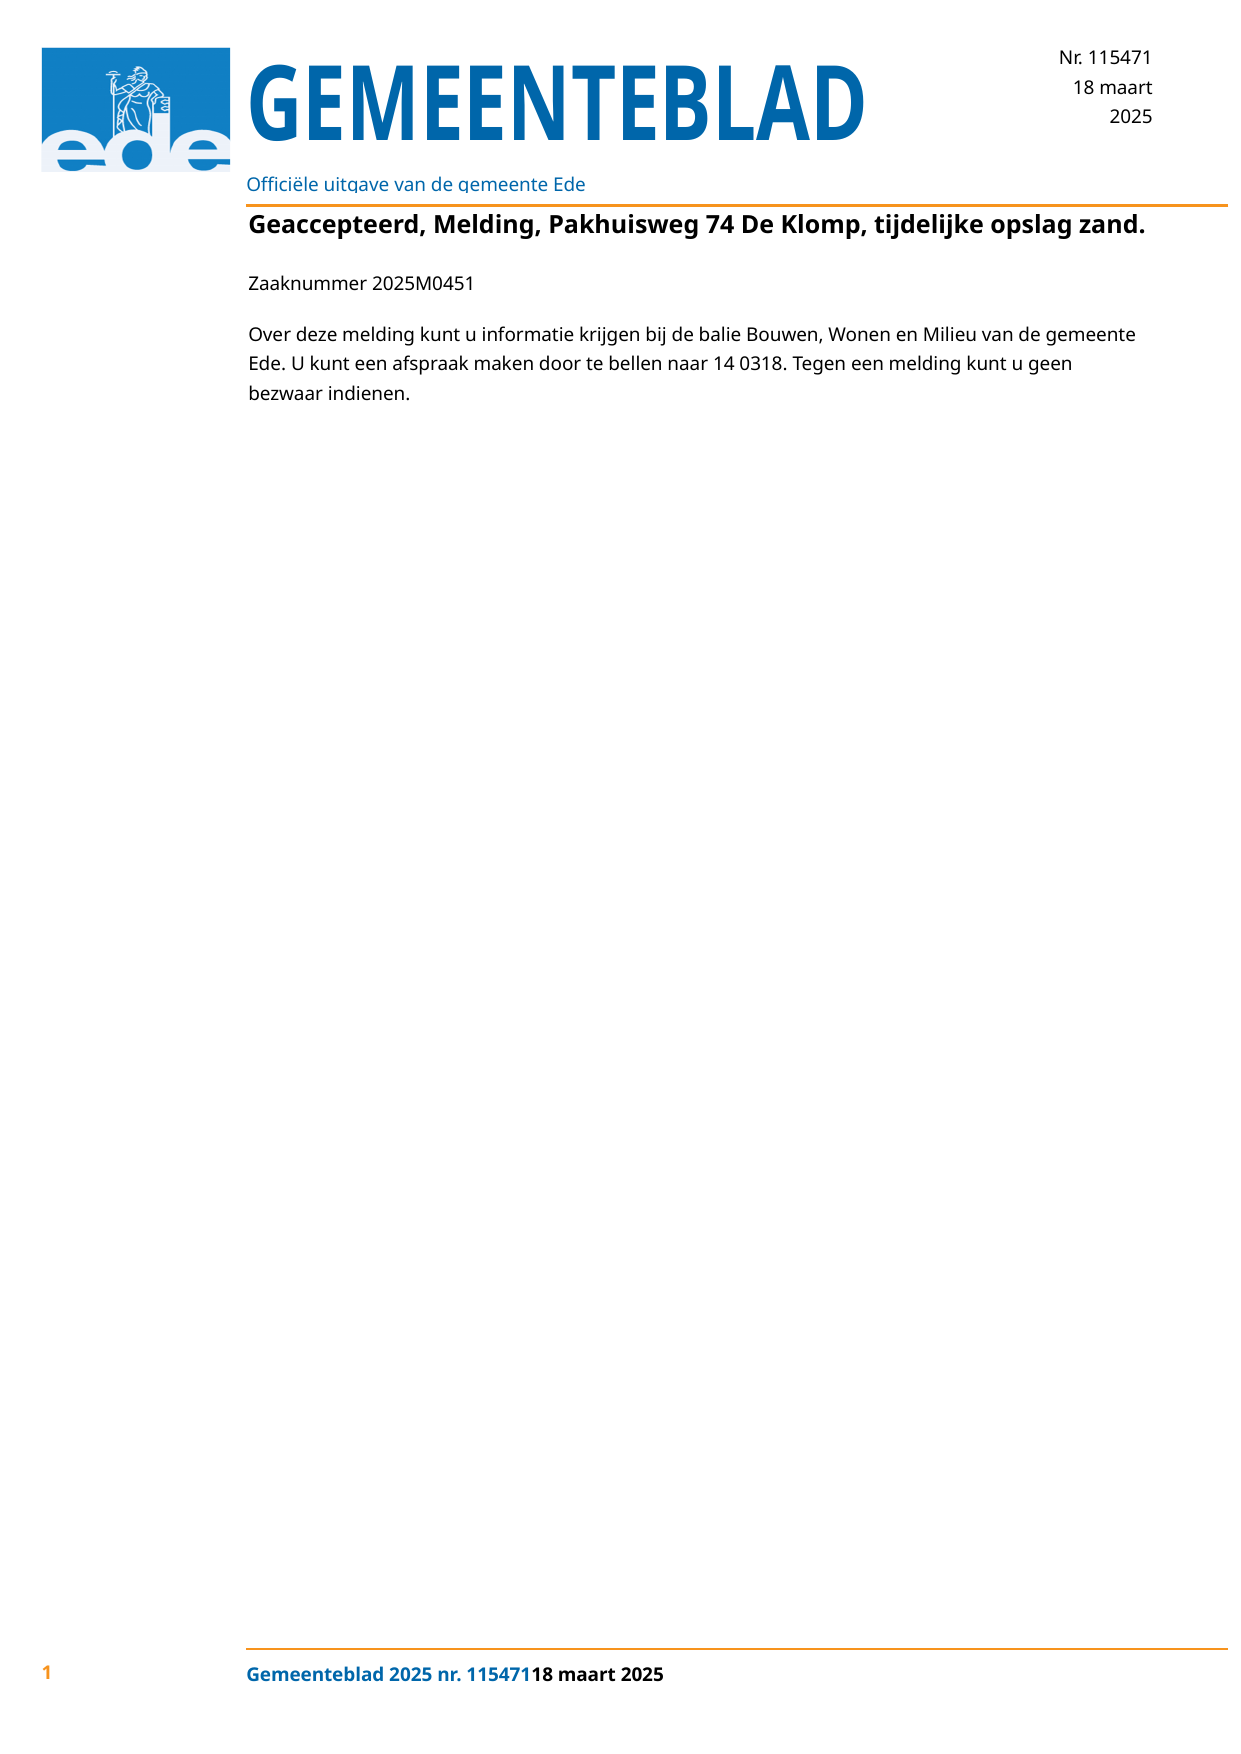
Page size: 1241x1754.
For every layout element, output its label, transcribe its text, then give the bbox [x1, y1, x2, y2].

text Zaaknummer 2025M0451 [248, 270, 1152, 296]
text Over deze melding kunt u informatie krijgen bij de balie Bouwen, Wonen en Milieu van de gemeente Ede. U kunt een afspraak maken door te bellen naar 14 0318. Tegen een melding kunt u geen bezwaar indienen. [248, 321, 1152, 406]
picture [41, 47, 231, 172]
text Geaccepteerd, Melding, Pakhuisweg 74 De Klomp, tijdelijke opslag zand. [248, 207, 1152, 241]
